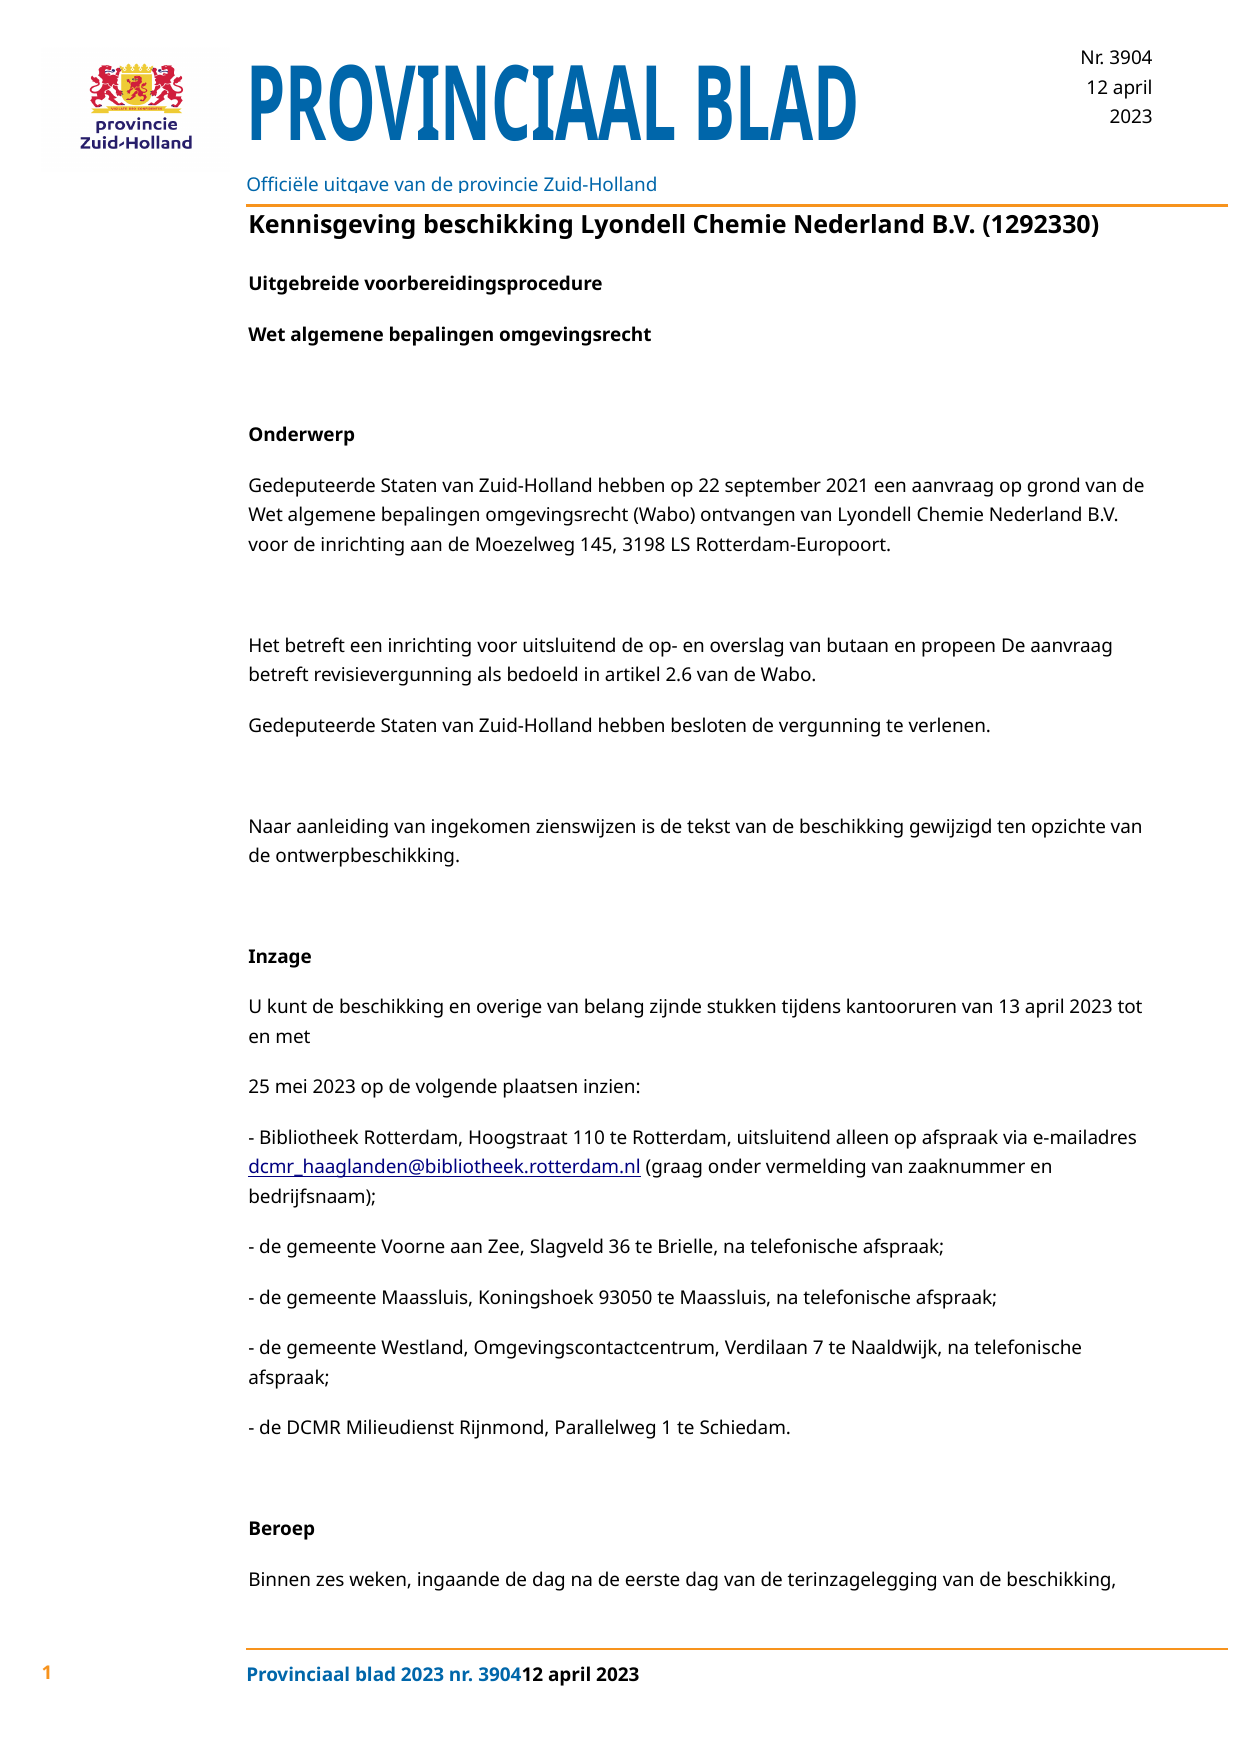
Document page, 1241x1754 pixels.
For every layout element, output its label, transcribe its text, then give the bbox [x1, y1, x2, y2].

text - de gemeente Voorne aan Zee, Slagveld 36 te Brielle, na telefonische afspraak; [248, 1234, 1152, 1259]
text Beroep [248, 1515, 1152, 1541]
text Kennisgeving beschikking Lyondell Chemie Nederland B.V. (1292330) [248, 207, 1152, 241]
text U kunt de beschikking en overige van belang zijnde stukken tijdens kantooruren van 13 april 2023 tot en met [248, 994, 1152, 1049]
text Het betreft een inrichting voor uitsluitend de op- en overslag van butaan en propeen De aanvraag betreft revisievergunning als bedoeld in artikel 2.6 van de Wabo. [248, 632, 1152, 687]
text Gedeputeerde Staten van Zuid-Holland hebben besloten de vergunning te verlenen. [248, 712, 1152, 738]
text Naar aanleiding van ingekomen zienswijzen is de tekst van de beschikking gewijzigd ten opzichte van de ontwerpbeschikking. [248, 813, 1152, 868]
text - de gemeente Westland, Omgevingscontactcentrum, Verdilaan 7 te Naaldwijk, na telefonische afspraak; [248, 1334, 1152, 1390]
text Uitgebreide voorbereidingsprocedure [248, 270, 1152, 296]
text Binnen zes weken, ingaande de dag na de eerste dag van de terinzagelegging van de beschikking, [248, 1566, 1152, 1591]
text 25 mei 2023 op de volgende plaatsen inzien: [248, 1074, 1152, 1099]
text Onderwerp [248, 422, 1152, 447]
text Wet algemene bepalingen omgevingsrecht [248, 321, 1152, 346]
text - Bibliotheek Rotterdam, Hoogstraat 110 te Rotterdam, uitsluitend alleen op afspraak via e-mailadres dcmr_haaglanden@bibliotheek.rotterdam.nl (graag onder vermelding van zaaknummer en bedrijfsnaam); [248, 1124, 1152, 1209]
picture [41, 47, 231, 172]
text Gedeputeerde Staten van Zuid-Holland hebben op 22 september 2021 een aanvraag op grond van de Wet algemene bepalingen omgevingsrecht (Wabo) ontvangen van Lyondell Chemie Nederland B.V. voor de inrichting aan de Moezelweg 145, 3198 LS Rotterdam-Europoort. [248, 472, 1152, 557]
text - de gemeente Maassluis, Koningshoek 93050 te Maassluis, na telefonische afspraak; [248, 1284, 1152, 1310]
text - de DCMR Milieudienst Rijnmond, Parallelweg 1 te Schiedam. [248, 1414, 1152, 1440]
text Inzage [248, 943, 1152, 969]
